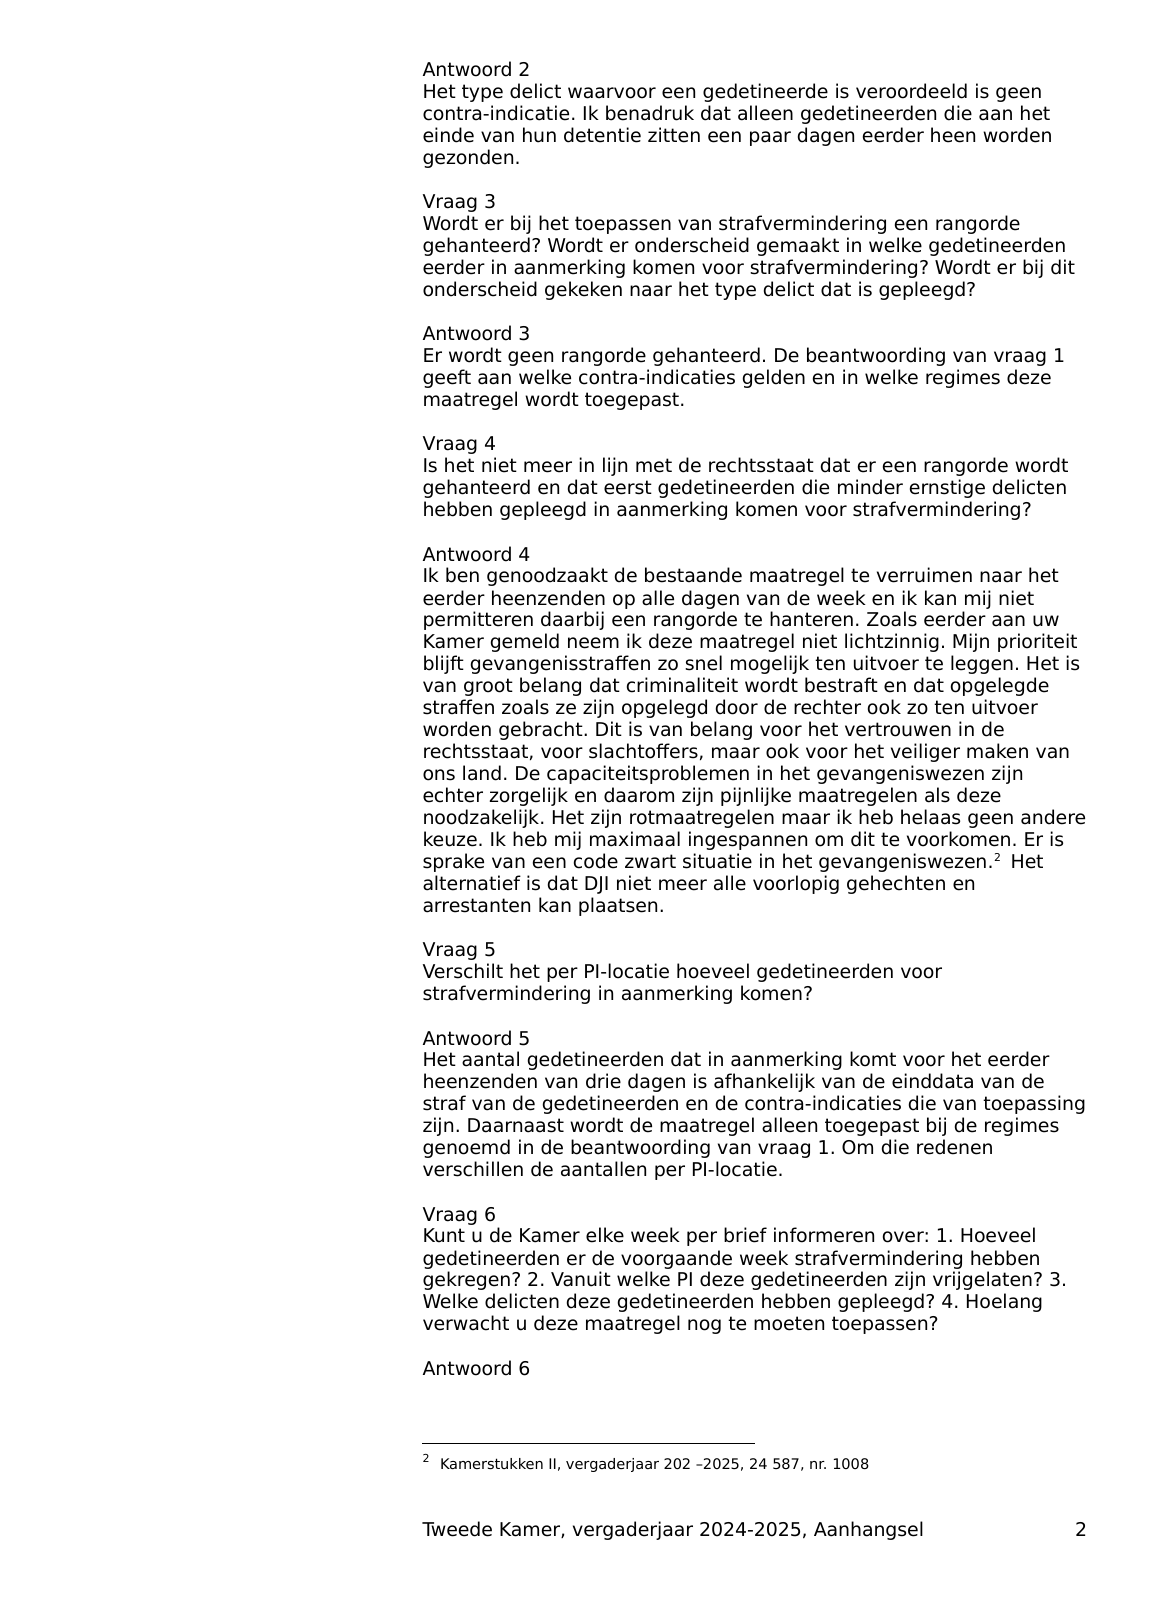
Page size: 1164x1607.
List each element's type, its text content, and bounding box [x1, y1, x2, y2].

text Het aantal gedetineerden dat in aanmerking komt voor het eerder heenzenden van drie dagen is afhankelijk van de einddata van de straf van de gedetineerden en de contra-indicaties die van toepassing zijn. Daarnaast wordt de maatregel alleen toegepast bij de regimes genoemd in de beantwoording van vraag 1. Om die redenen verschillen de aantallen per PI-locatie. [422, 1049, 1087, 1181]
text Antwoord 4 [422, 543, 1087, 565]
text Er wordt geen rangorde gehanteerd. De beantwoording van vraag 1 geeft aan welke contra-indicaties gelden en in welke regimes deze maatregel wordt toegepast. [422, 345, 1087, 411]
text Kunt u de Kamer elke week per brief informeren over: 1. Hoeveel gedetineerden er de voorgaande week strafvermindering hebben gekregen? 2. Vanuit welke PI deze gedetineerden zijn vrijgelaten? 3. Welke delicten deze gedetineerden hebben gepleegd? 4. Hoelang verwacht u deze maatregel nog te moeten toepassen? [422, 1225, 1087, 1335]
text Verschilt het per PI-locatie hoeveel gedetineerden voor strafvermindering in aanmerking komen? [422, 961, 1087, 1005]
text Is het niet meer in lijn met de rechtsstaat dat er een rangorde wordt gehanteerd en dat eerst gedetineerden die minder ernstige delicten hebben gepleegd in aanmerking komen voor strafvermindering? [422, 455, 1087, 521]
text Ik ben genoodzaakt de bestaande maatregel te verruimen naar het eerder heenzenden op alle dagen van de week en ik kan mij niet permitteren daarbij een rangorde te hanteren. Zoals eerder aan uw Kamer gemeld neem ik deze maatregel niet lichtzinnig. Mijn prioriteit blijft gevangenisstraffen zo snel mogelijk ten uitvoer te leggen. Het is van groot belang dat criminaliteit wordt bestraft en dat opgelegde straffen zoals ze zijn opgelegd door de rechter ook zo ten uitvoer worden gebracht. Dit is van belang voor het vertrouwen in de rechtsstaat, voor slachtoffers, maar ook voor het veiliger maken van ons land. De capaciteitsproblemen in het gevangeniswezen zijn echter zorgelijk en daarom zijn pijnlijke maatregelen als deze noodzakelijk. Het zijn rotmaatregelen maar ik heb helaas geen andere keuze. Ik heb mij maximaal ingespannen om dit te voorkomen. Er is sprake van een code zwart situatie in het gevangeniswezen. Het alternatief is dat DJI niet meer alle voorlopig gehechten en arrestanten kan plaatsen. [422, 565, 1087, 917]
text Kamerstukken II, vergaderjaar 202 –2025, 24 587, nr. 1008 [422, 1452, 1087, 1474]
text Vraag 6 [422, 1203, 1087, 1225]
text Vraag 3 [422, 191, 1087, 213]
text Antwoord 6 [422, 1357, 1087, 1379]
text Vraag 5 [422, 939, 1087, 961]
text Het type delict waarvoor een gedetineerde is veroordeeld is geen contra-indicatie. Ik benadruk dat alleen gedetineerden die aan het einde van hun detentie zitten een paar dagen eerder heen worden gezonden. [422, 81, 1087, 169]
text Wordt er bij het toepassen van strafvermindering een rangorde gehanteerd? Wordt er onderscheid gemaakt in welke gedetineerden eerder in aanmerking komen voor strafvermindering? Wordt er bij dit onderscheid gekeken naar het type delict dat is gepleegd? [422, 213, 1087, 301]
text Antwoord 3 [422, 323, 1087, 345]
text Antwoord 2 [422, 59, 1087, 81]
text Vraag 4 [422, 433, 1087, 455]
text Antwoord 5 [422, 1027, 1087, 1049]
